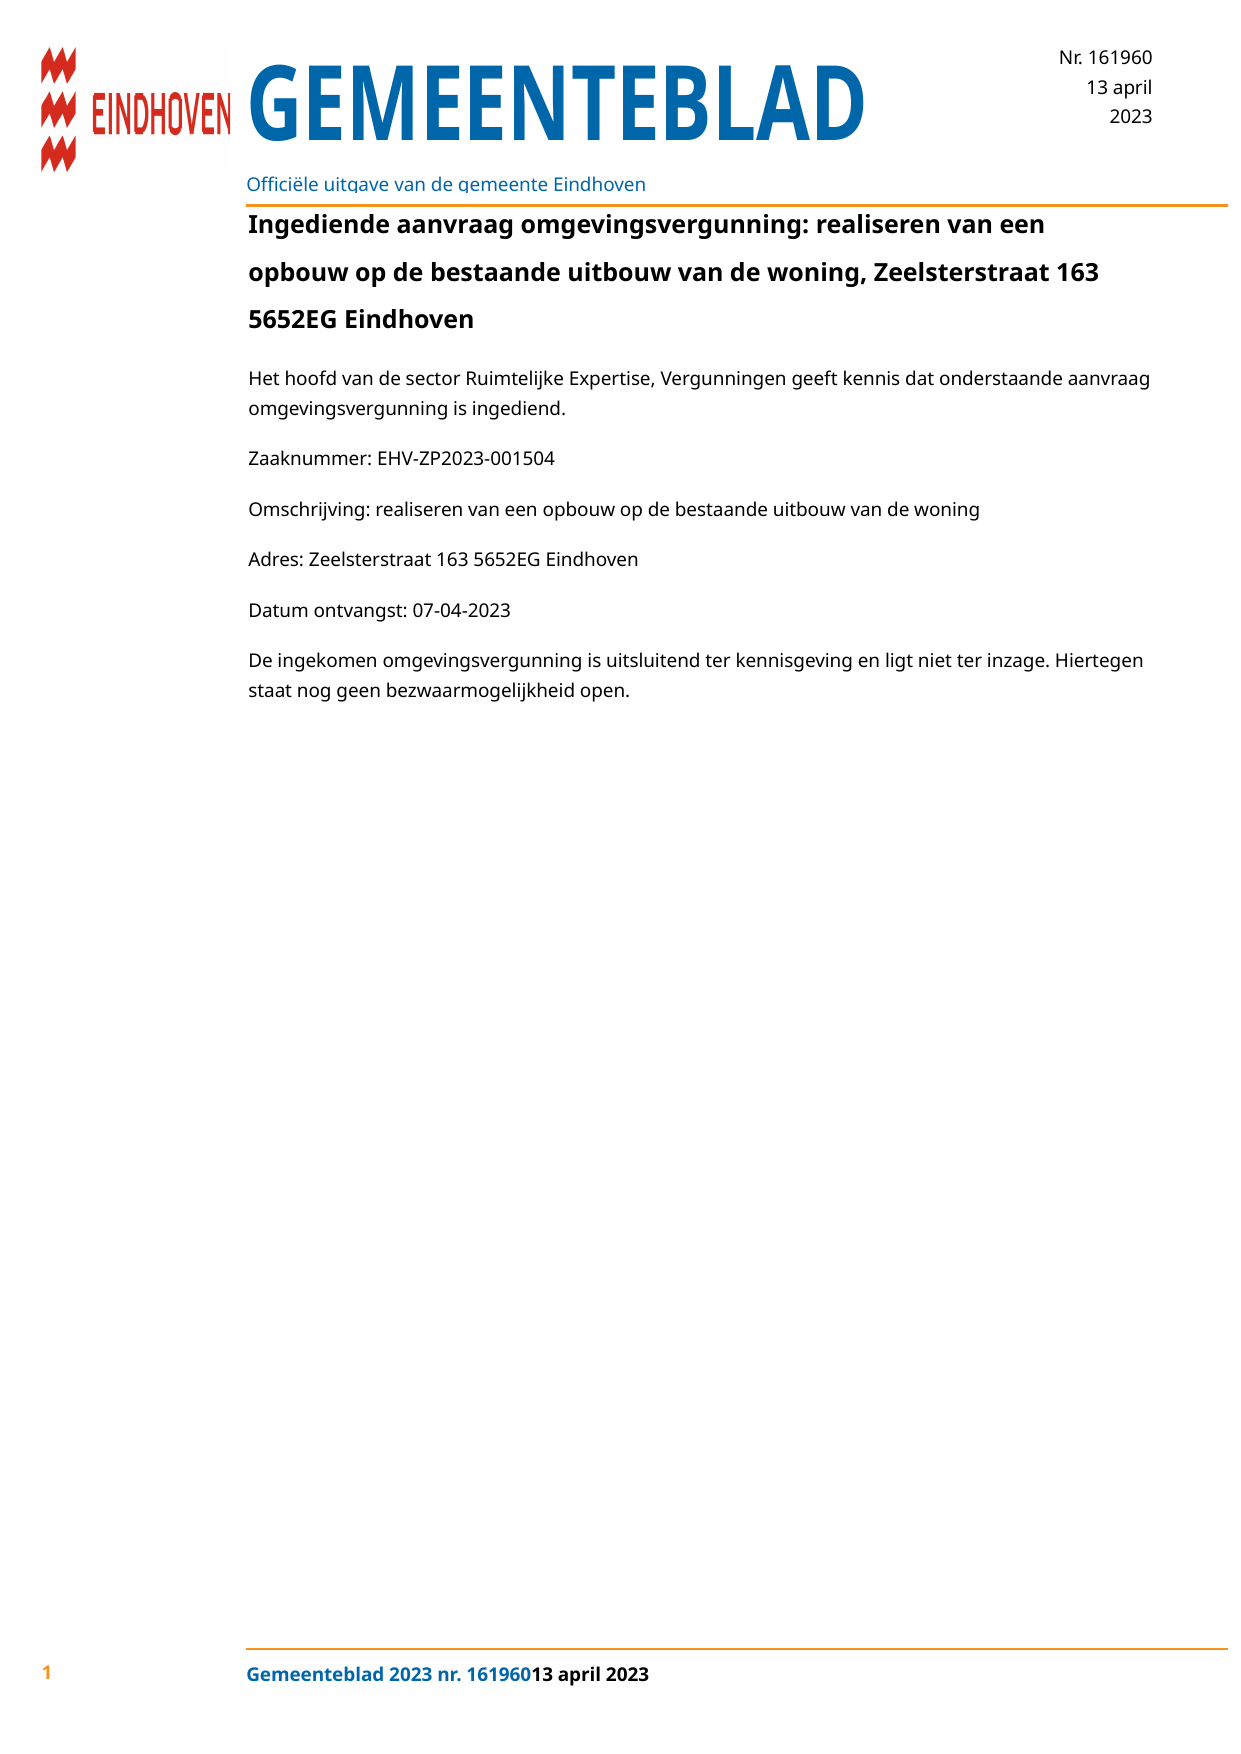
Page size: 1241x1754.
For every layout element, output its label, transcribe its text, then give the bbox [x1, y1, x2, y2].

text Zaaknummer: EHV-ZP2023-001504 [248, 446, 1152, 471]
text Omschrijving: realiseren van een opbouw op de bestaande uitbouw van de woning [248, 496, 1152, 522]
text De ingekomen omgevingsvergunning is uitsluitend ter kennisgeving en ligt niet ter inzage. Hiertegen staat nog geen bezwaarmogelijkheid open. [248, 647, 1152, 702]
text Het hoofd van de sector Ruimtelijke Expertise, Vergunningen geeft kennis dat onderstaande aanvraag omgevingsvergunning is ingediend. [248, 366, 1152, 421]
text Datum ontvangst: 07-04-2023 [248, 597, 1152, 622]
text Adres: Zeelsterstraat 163 5652EG Eindhoven [248, 546, 1152, 572]
picture [41, 47, 231, 172]
text Ingediende aanvraag omgevingsvergunning: realiseren van een opbouw op de bestaande uitbouw van de woning, Zeelsterstraat 163 5652EG Eindhoven [248, 207, 1152, 336]
